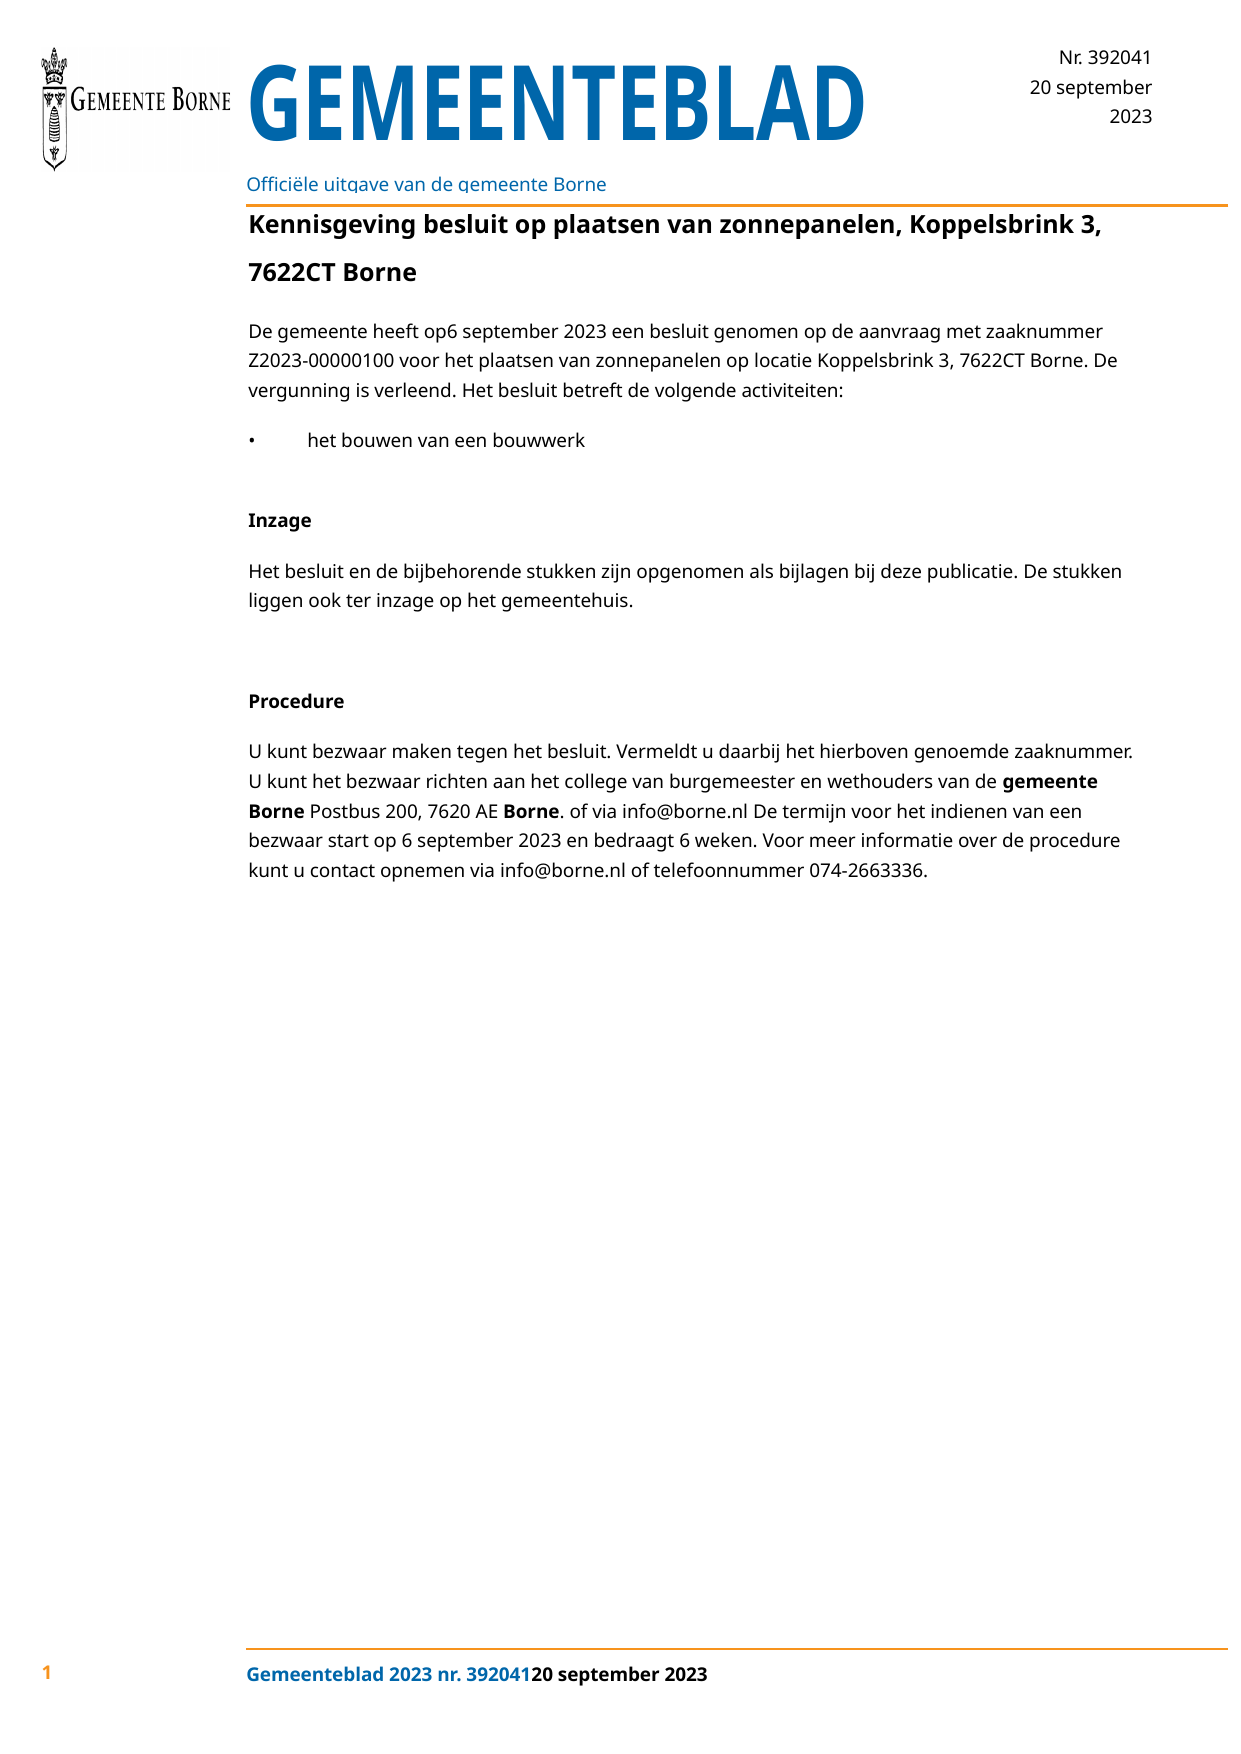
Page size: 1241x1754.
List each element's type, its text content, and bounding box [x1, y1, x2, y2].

picture [41, 47, 231, 172]
list het bouwen van een bouwwerk [248, 427, 1152, 453]
text Kennisgeving besluit op plaatsen van zonnepanelen, Koppelsbrink 3, 7622CT Borne [248, 207, 1152, 288]
text U kunt bezwaar maken tegen het besluit. Vermeldt u daarbij het hierboven genoemde zaaknummer. U kunt het bezwaar richten aan het college van burgemeester en wethouders van de gemeente Borne Postbus 200, 7620 AE Borne. of via info@borne.nl De termijn voor het indienen van een bezwaar start op 6 september 2023 en bedraagt 6 weken. Voor meer informatie over de procedure kunt u contact opnemen via info@borne.nl of telefoonnummer 074-2663336. [248, 739, 1152, 883]
text De gemeente heeft op6 september 2023 een besluit genomen op de aanvraag met zaaknummer Z2023-00000100 voor het plaatsen van zonnepanelen op locatie Koppelsbrink 3, 7622CT Borne. De vergunning is verleend. Het besluit betreft de volgende activiteiten: [248, 318, 1152, 403]
text Het besluit en de bijbehorende stukken zijn opgenomen als bijlagen bij deze publicatie. De stukken liggen ook ter inzage op het gemeentehuis. [248, 558, 1152, 613]
text Inzage [248, 507, 1152, 533]
text Procedure [248, 688, 1152, 714]
